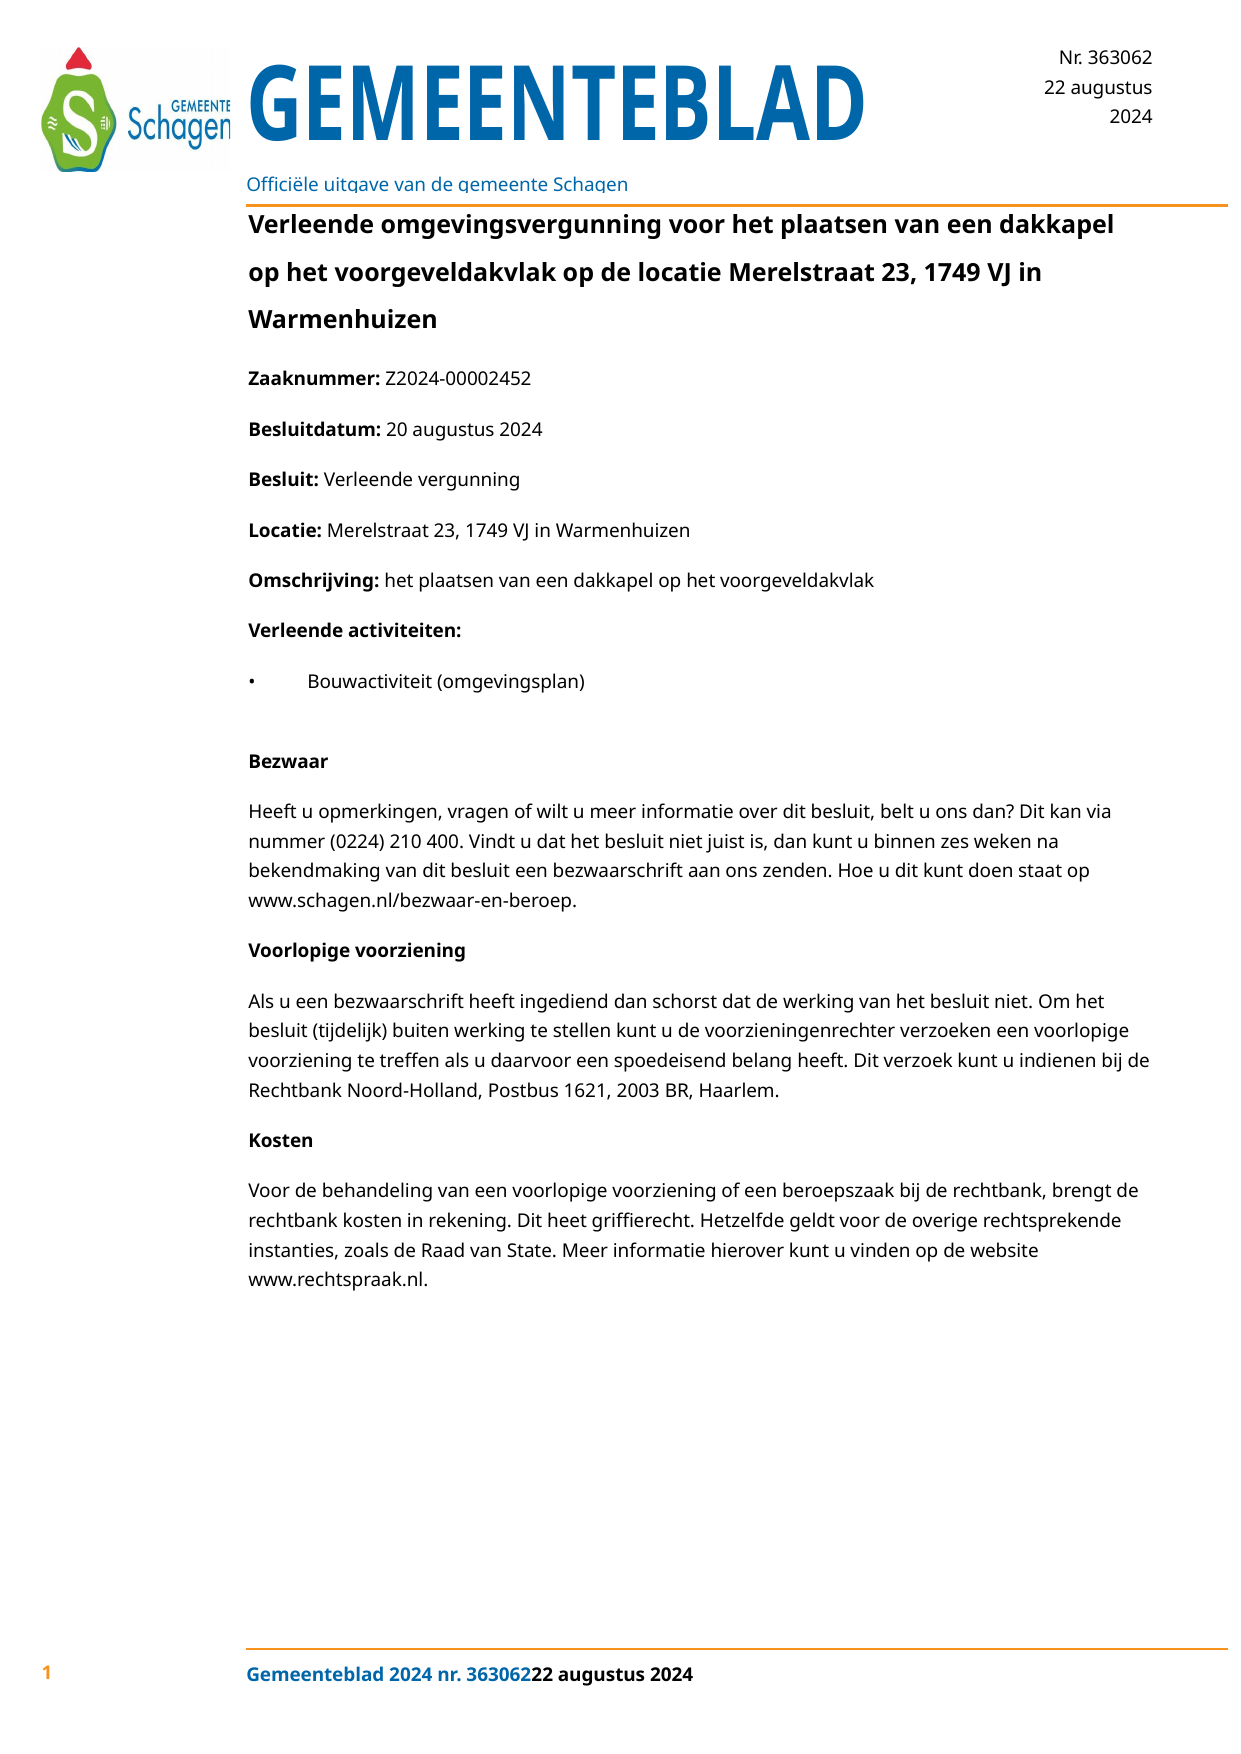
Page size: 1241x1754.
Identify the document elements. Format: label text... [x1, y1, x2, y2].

picture [41, 47, 231, 172]
text Zaaknummer: Z2024-00002452 [248, 366, 1152, 391]
list Bouwactiviteit (omgevingsplan) [248, 668, 1152, 694]
text Omschrijving: het plaatsen van een dakkapel op het voorgeveldakvlak [248, 567, 1152, 593]
text Kosten [248, 1127, 1152, 1153]
text Besluitdatum: 20 augustus 2024 [248, 416, 1152, 442]
text Als u een bezwaarschrift heeft ingediend dan schorst dat de werking van het besluit niet. Om het besluit (tijdelijk) buiten werking te stellen kunt u de voorzieningenrechter verzoeken een voorlopige voorziening te treffen als u daarvoor een spoedeisend belang heeft. Dit verzoek kunt u indienen bij de Rechtbank Noord-Holland, Postbus 1621, 2003 BR, Haarlem. [248, 988, 1152, 1102]
text Locatie: Merelstraat 23, 1749 VJ in Warmenhuizen [248, 517, 1152, 542]
text Besluit: Verleende vergunning [248, 466, 1152, 492]
text Verleende omgevingsvergunning voor het plaatsen van een dakkapel op het voorgeveldakvlak op de locatie Merelstraat 23, 1749 VJ in Warmenhuizen [248, 207, 1152, 336]
text Verleende activiteiten: [248, 618, 1152, 643]
text Bezwaar [248, 748, 1152, 774]
text Voorlopige voorziening [248, 938, 1152, 963]
text Voor de behandeling van een voorlopige voorziening of een beroepszaak bij de rechtbank, brengt de rechtbank kosten in rekening. Dit heet griffierecht. Hetzelfde geldt voor de overige rechtsprekende instanties, zoals de Raad van State. Meer informatie hierover kunt u vinden op de website www.rechtspraak.nl. [248, 1178, 1152, 1292]
text Heeft u opmerkingen, vragen of wilt u meer informatie over dit besluit, belt u ons dan? Dit kan via nummer (0224) 210 400. Vindt u dat het besluit niet juist is, dan kunt u binnen zes weken na bekendmaking van dit besluit een bezwaarschrift aan ons zenden. Hoe u dit kunt doen staat op www.schagen.nl/bezwaar-en-beroep. [248, 798, 1152, 913]
